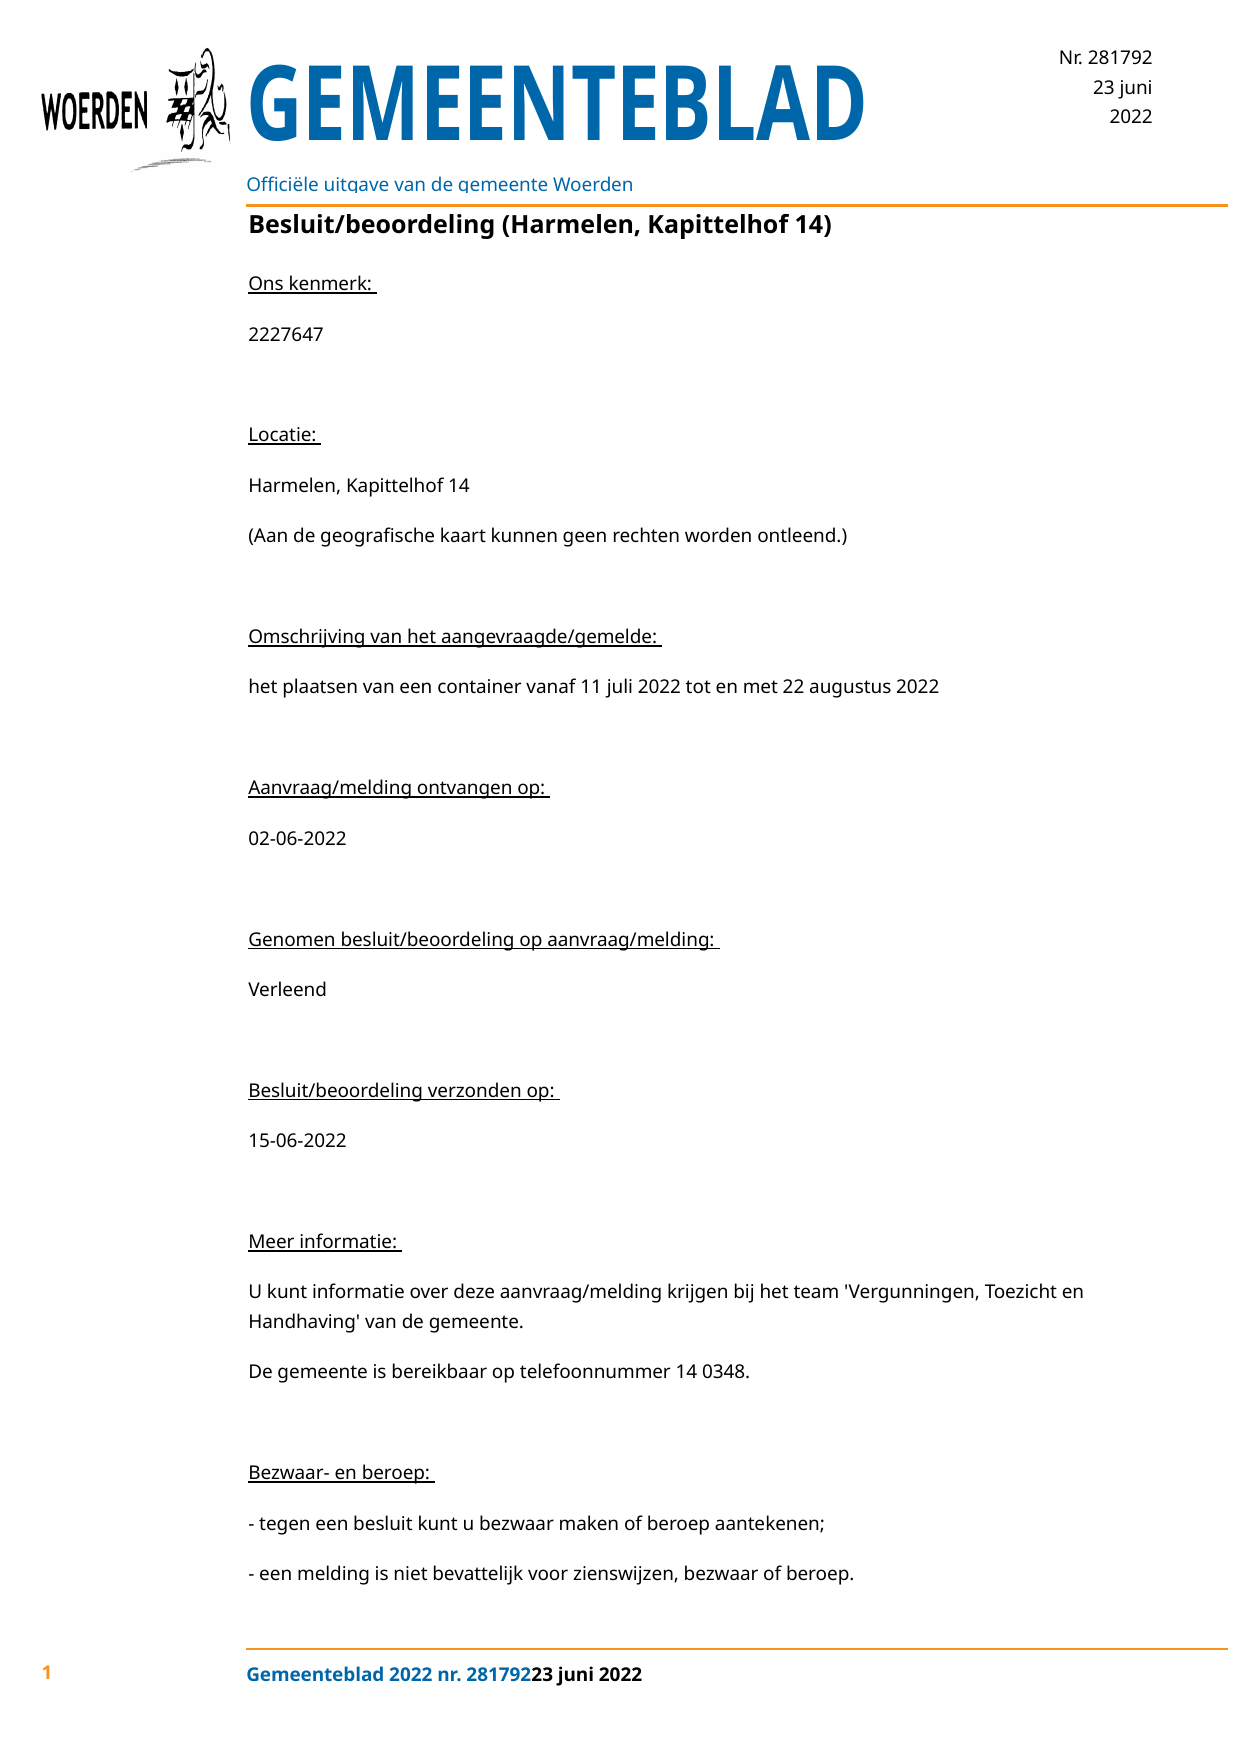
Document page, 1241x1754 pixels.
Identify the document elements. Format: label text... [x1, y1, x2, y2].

text U kunt informatie over deze aanvraag/melding krijgen bij het team 'Vergunningen, Toezicht en Handhaving' van de gemeente. [248, 1279, 1152, 1334]
text Meer informatie: [248, 1228, 1152, 1254]
picture [41, 47, 231, 172]
text het plaatsen van een container vanaf 11 juli 2022 tot en met 22 augustus 2022 [248, 674, 1152, 699]
text Besluit/beoordeling (Harmelen, Kapittelhof 14) [248, 207, 1152, 241]
text Ons kenmerk: [248, 270, 1152, 296]
text - tegen een besluit kunt u bezwaar maken of beroep aantekenen; [248, 1510, 1152, 1536]
text Omschrijving van het aangevraagde/gemelde: [248, 623, 1152, 649]
text Aanvraag/melding ontvangen op: [248, 774, 1152, 800]
text 15-06-2022 [248, 1127, 1152, 1153]
text Verleend [248, 976, 1152, 1002]
text Harmelen, Kapittelhof 14 [248, 472, 1152, 498]
text 2227647 [248, 321, 1152, 346]
text De gemeente is bereikbaar op telefoonnummer 14 0348. [248, 1359, 1152, 1384]
text 02-06-2022 [248, 825, 1152, 851]
text Bezwaar- en beroep: [248, 1459, 1152, 1485]
text Locatie: [248, 422, 1152, 447]
text - een melding is niet bevattelijk voor zienswijzen, bezwaar of beroep. [248, 1560, 1152, 1586]
text Genomen besluit/beoordeling op aanvraag/melding: [248, 926, 1152, 951]
text Besluit/beoordeling verzonden op: [248, 1077, 1152, 1103]
text (Aan de geografische kaart kunnen geen rechten worden ontleend.) [248, 522, 1152, 548]
